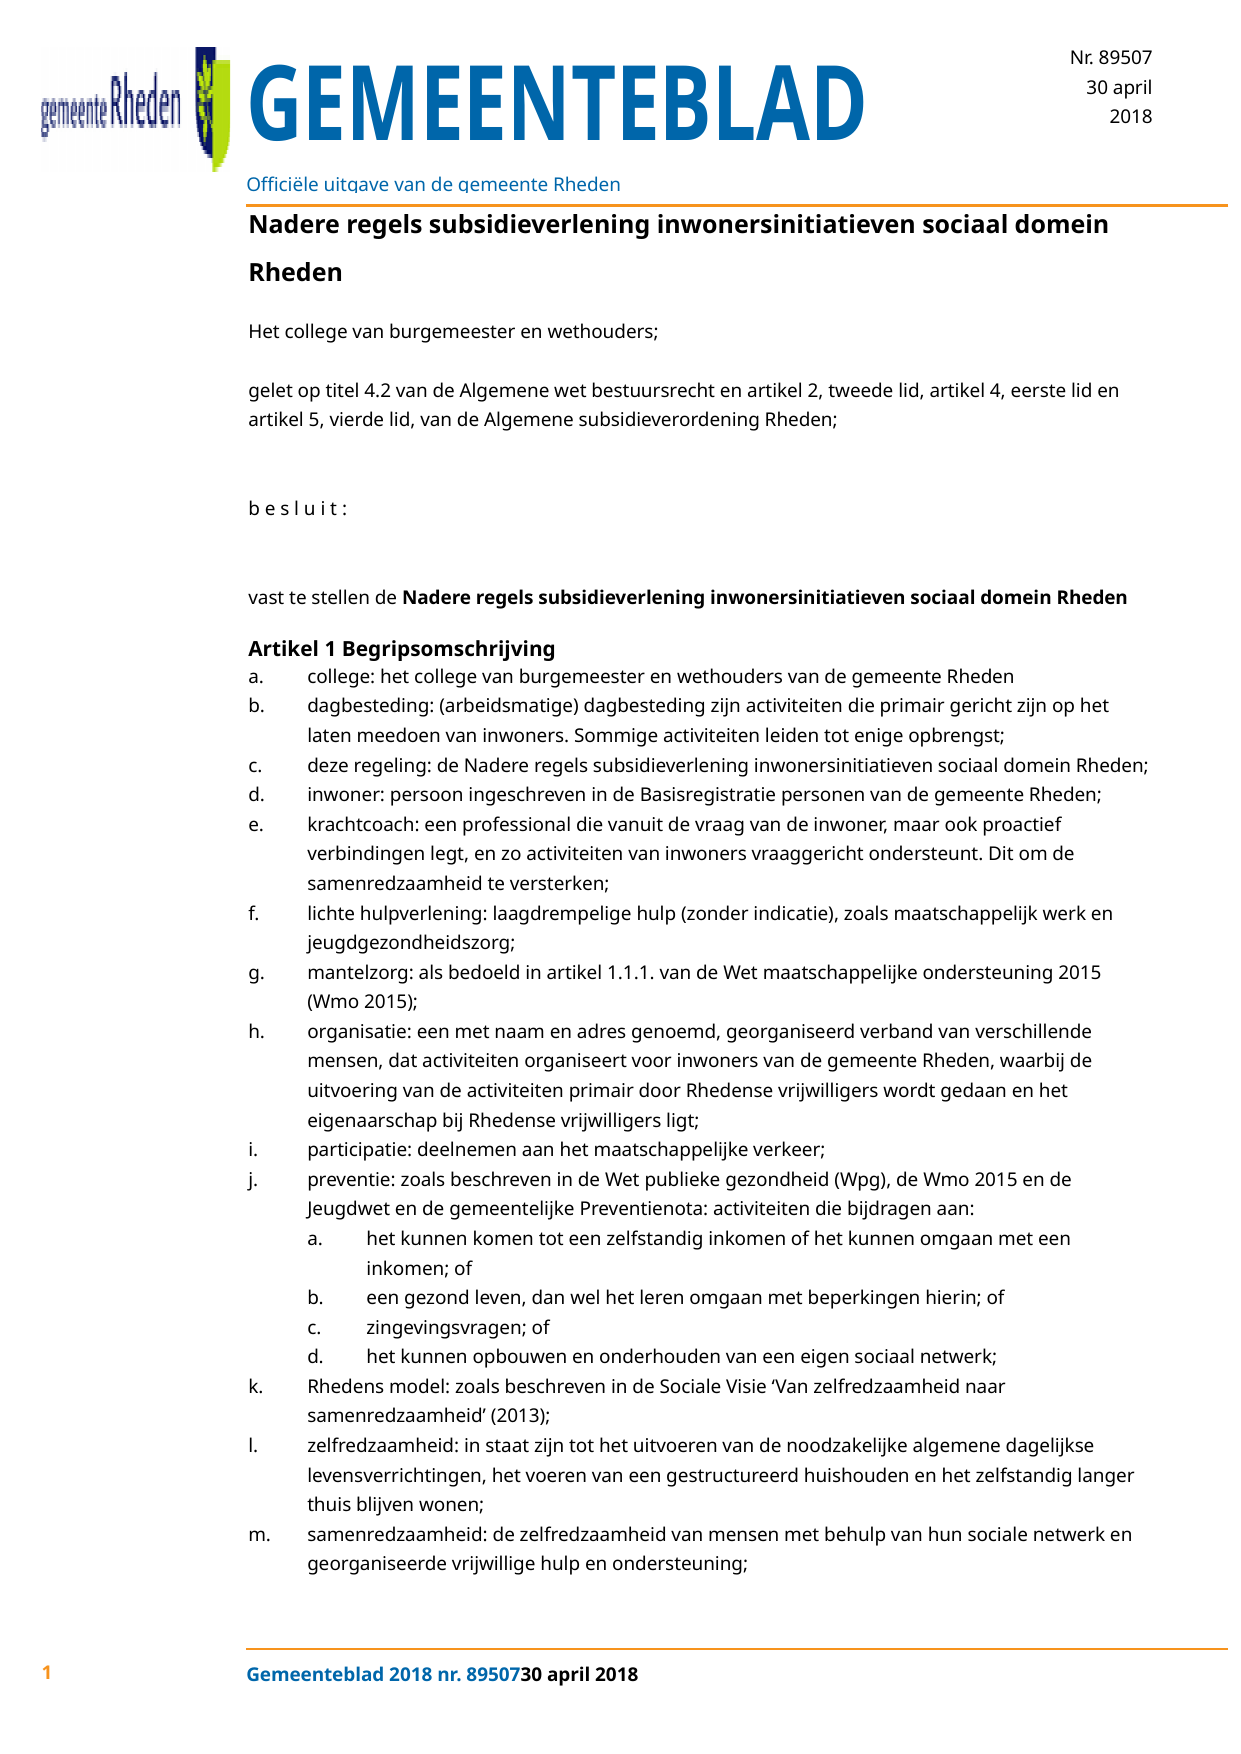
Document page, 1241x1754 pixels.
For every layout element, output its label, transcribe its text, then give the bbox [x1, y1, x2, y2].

list dagbesteding: (arbeidsmatige) dagbesteding zijn activiteiten die primair gericht zijn op het laten meedoen van inwoners. Sommige activiteiten leiden tot enige opbrengst; [248, 693, 1152, 748]
list mantelzorg: als bedoeld in artikel 1.1.1. van de Wet maatschappelijke ondersteuning 2015 (Wmo 2015); [248, 959, 1152, 1014]
list samenredzaamheid: de zelfredzaamheid van mensen met behulp van hun sociale netwerk en georganiseerde vrijwillige hulp en ondersteuning; [248, 1521, 1152, 1576]
list organisatie: een met naam en adres genoemd, georganiseerd verband van verschillende mensen, dat activiteiten organiseert voor inwoners van de gemeente Rheden, waarbij de uitvoering van de activiteiten primair door Rhedense vrijwilligers wordt gedaan en het eigenaarschap bij Rhedense vrijwilligers ligt; [248, 1018, 1152, 1132]
list zingevingsvragen; of [307, 1314, 1152, 1339]
list college: het college van burgemeester en wethouders van de gemeente Rheden [248, 663, 1152, 689]
list zelfredzaamheid: in staat zijn tot het uitvoeren van de noodzakelijke algemene dagelijkse levensverrichtingen, het voeren van een gestructureerd huishouden en het zelfstandig langer thuis blijven wonen; [248, 1432, 1152, 1517]
list het kunnen opbouwen en onderhouden van een eigen sociaal netwerk; [307, 1343, 1152, 1369]
list inwoner: persoon ingeschreven in de Basisregistratie personen van de gemeente Rheden; [248, 781, 1152, 807]
list Rhedens model: zoals beschreven in de Sociale Visie ‘Van zelfredzaamheid naar samenredzaamheid’ (2013); [248, 1373, 1152, 1428]
list deze regeling: de Nadere regels subsidieverlening inwonersinitiatieven sociaal domein Rheden; [248, 752, 1152, 777]
text Nadere regels subsidieverlening inwonersinitiatieven sociaal domein Rheden [248, 207, 1152, 288]
text vast te stellen de Nadere regels subsidieverlening inwonersinitiatieven sociaal domein Rheden [248, 584, 1152, 610]
text b e s l u i t : [248, 495, 1152, 521]
text Artikel 1 Begripsomschrijving [248, 634, 1152, 663]
list een gezond leven, dan wel het leren omgaan met beperkingen hierin; of [307, 1284, 1152, 1310]
list lichte hulpverlening: laagdrempelige hulp (zonder indicatie), zoals maatschappelijk werk en jeugdgezondheidszorg; [248, 900, 1152, 955]
list preventie: zoals beschreven in de Wet publieke gezondheid (Wpg), de Wmo 2015 en de Jeugdwet en de gemeentelijke Preventienota: activiteiten die bijdragen aan: [248, 1166, 1152, 1221]
list het kunnen komen tot een zelfstandig inkomen of het kunnen omgaan met een inkomen; of [307, 1225, 1152, 1280]
picture [41, 47, 231, 172]
list participatie: deelnemen aan het maatschappelijke verkeer; [248, 1136, 1152, 1162]
text gelet op titel 4.2 van de Algemene wet bestuursrecht en artikel 2, tweede lid, artikel 4, eerste lid en artikel 5, vierde lid, van de Algemene subsidieverordening Rheden; [248, 377, 1152, 432]
text Het college van burgemeester en wethouders; [248, 318, 1152, 344]
list krachtcoach: een professional die vanuit de vraag van de inwoner, maar ook proactief verbindingen legt, en zo activiteiten van inwoners vraaggericht ondersteunt. Dit om de samenredzaamheid te versterken; [248, 811, 1152, 896]
